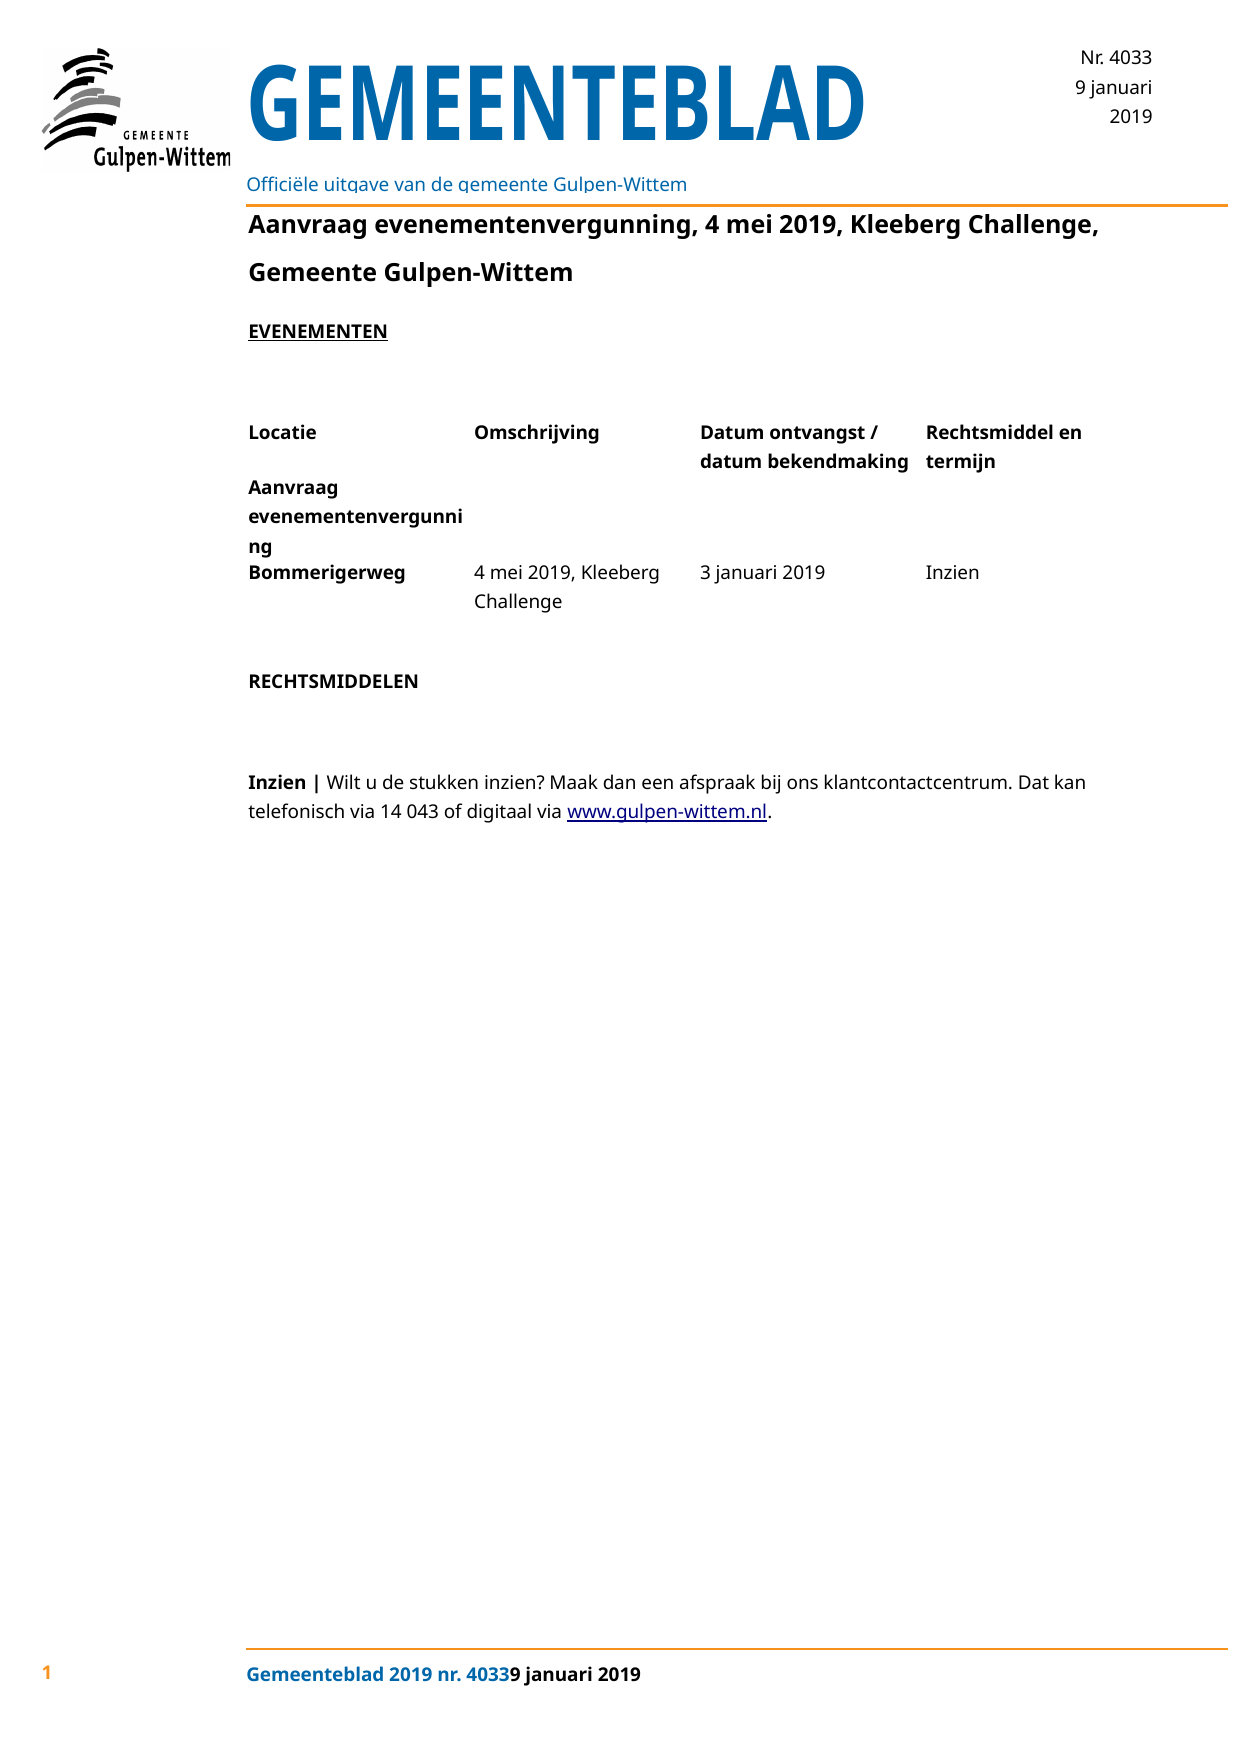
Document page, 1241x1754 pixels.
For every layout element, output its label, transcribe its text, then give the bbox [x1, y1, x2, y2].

text Aanvraag evenementenvergunning, 4 mei 2019, Kleeberg Challenge, Gemeente Gulpen-Wittem [248, 207, 1152, 288]
table_cell [926, 474, 1152, 559]
table_header Rechtsmiddel en termijn [926, 419, 1152, 474]
table_cell [474, 474, 700, 559]
table_cell Aanvraag evenementenvergunning [248, 474, 474, 559]
table_cell Inzien [926, 559, 1152, 614]
text Inzien | Wilt u de stukken inzien? Maak dan een afspraak bij ons klantcontactcentrum. Dat kan telefonisch via 14 043 of digitaal via www.gulpen-wittem.nl. [248, 769, 1152, 824]
table_cell [700, 474, 926, 559]
table_header Locatie [248, 419, 474, 474]
table_cell Bommerigerweg [248, 559, 474, 614]
text EVENEMENTEN [248, 318, 1152, 344]
text RECHTSMIDDELEN [248, 668, 1152, 694]
picture [41, 47, 231, 172]
table_cell 3 januari 2019 [700, 559, 926, 614]
table_header Omschrijving [474, 419, 700, 474]
table_cell 4 mei 2019, Kleeberg Challenge [474, 559, 700, 614]
table_header Datum ontvangst / datum bekendmaking [700, 419, 926, 474]
